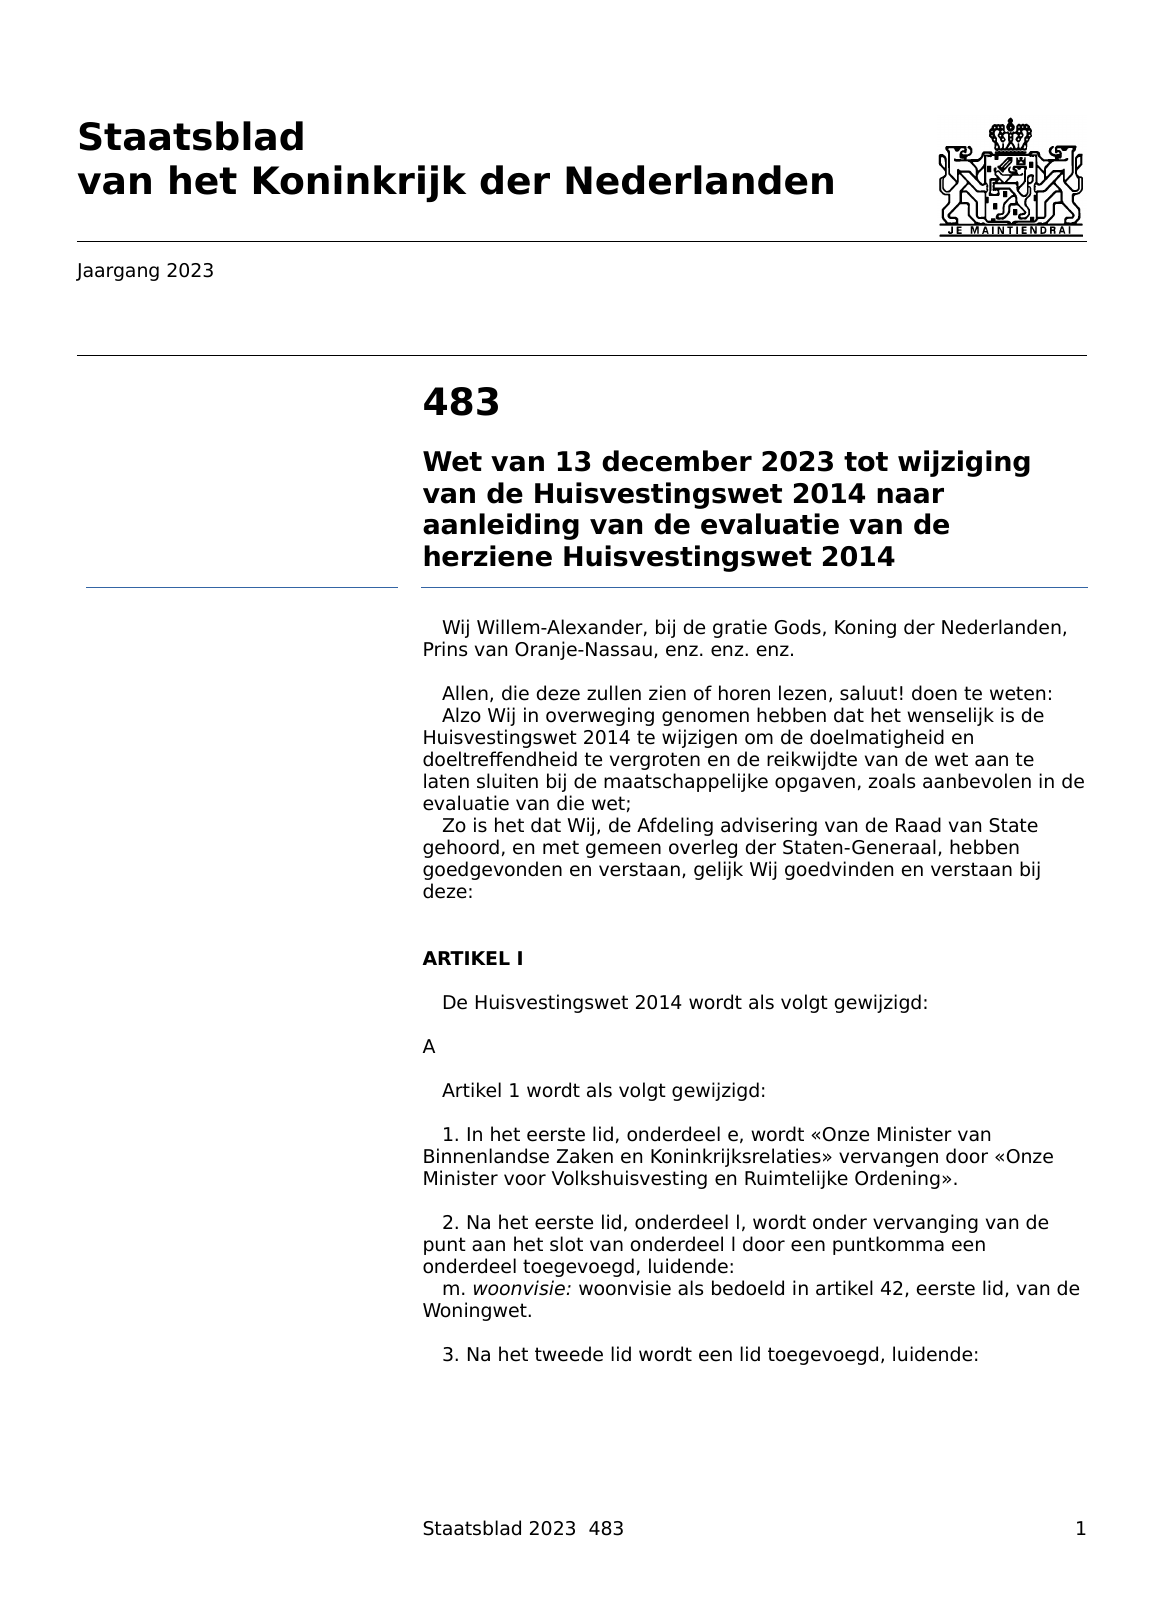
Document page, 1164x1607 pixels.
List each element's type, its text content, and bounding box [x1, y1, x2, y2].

text m. woonvisie: woonvisie als bedoeld in artikel 42, eerste lid, van de Woningwet. [422, 1278, 1087, 1322]
text 2. Na het eerste lid, onderdeel l, wordt onder vervanging van de punt aan het slot van onderdeel l door een puntkomma een onderdeel toegevoegd, luidende: [422, 1212, 1087, 1278]
text Alzo Wij in overweging genomen hebben dat het wenselijk is de Huisvestingswet 2014 te wijzigen om de doelmatigheid en doeltreffendheid te vergroten en de reikwijdte van de wet aan te laten sluiten bij de maatschappelijke opgaven, zoals aanbevolen in de evaluatie van die wet; [422, 705, 1087, 815]
text 1. In het eerste lid, onderdeel e, wordt «Onze Minister van Binnenlandse Zaken en Koninkrijksrelaties» vervangen door «Onze Minister voor Volkshuisvesting en Ruimtelijke Ordening». [422, 1124, 1087, 1190]
text A [422, 1036, 1087, 1058]
text Artikel 1 wordt als volgt gewijzigd: [422, 1080, 1087, 1102]
table_header [886, 100, 1087, 241]
text De Huisvestingswet 2014 wordt als volgt gewijzigd: [422, 992, 1087, 1014]
subtitle 483 [422, 381, 1087, 424]
text Allen, die deze zullen zien of horen lezen, saluut! doen te weten: [422, 683, 1087, 705]
table_header Staatsblad van het Koninkrijk der Nederlanden [77, 100, 886, 241]
text 3. Na het tweede lid wordt een lid toegevoegd, luidende: [422, 1344, 1087, 1366]
table_cell Jaargang 2023 [77, 242, 1087, 355]
picture [936, 115, 1087, 240]
text Wet van 13 december 2023 tot wijziging van de Huisvestingswet 2014 naar aanleiding van de evaluatie van de herziene Huisvestingswet 2014 [422, 447, 1087, 573]
text Zo is het dat Wij, de Afdeling advisering van de Raad van State gehoord, en met gemeen overleg der Staten-Generaal, hebben goedgevonden en verstaan, gelijk Wij goedvinden en verstaan bij deze: [422, 815, 1087, 903]
text Wij Willem-Alexander, bij de gratie Gods, Koning der Nederlanden, Prins van Oranje-Nassau, enz. enz. enz. [422, 617, 1087, 661]
subtitle ARTIKEL I [422, 947, 1087, 969]
